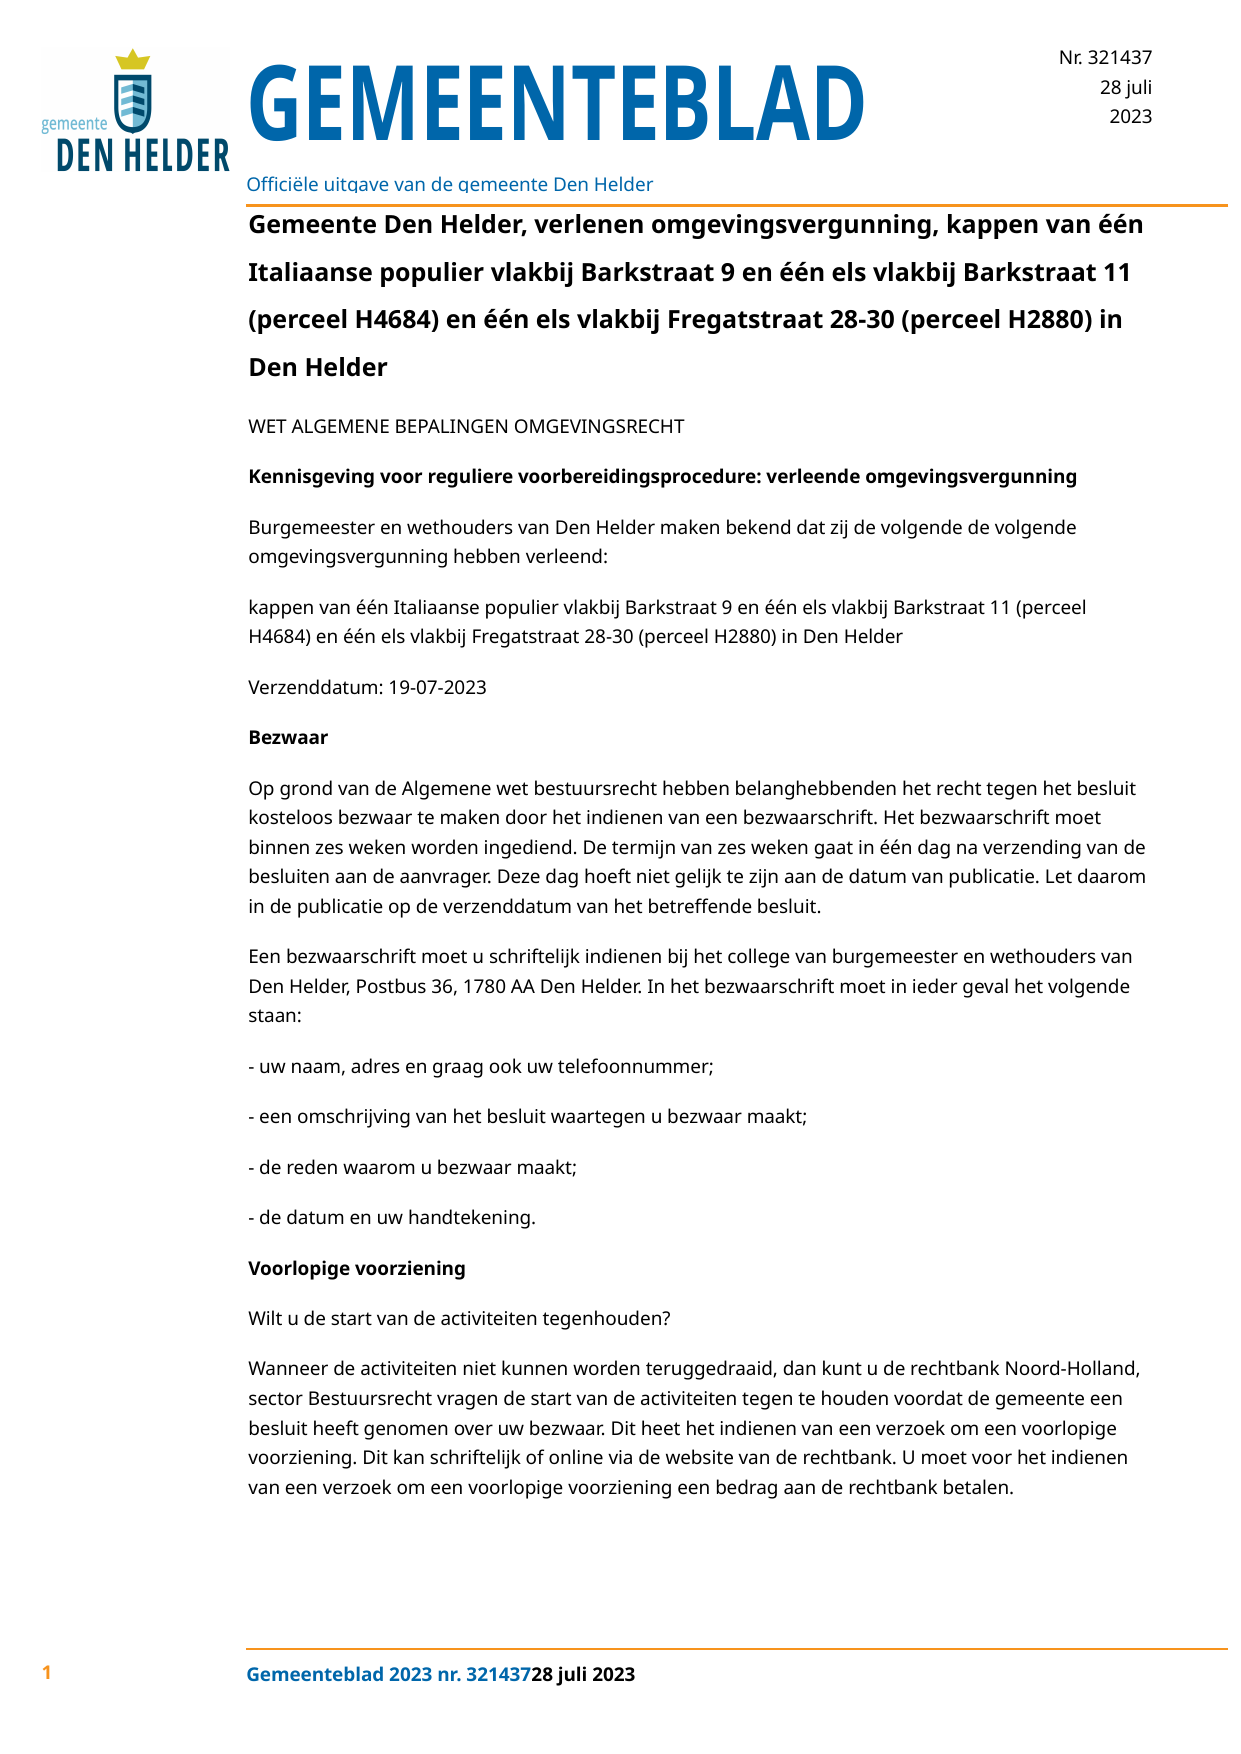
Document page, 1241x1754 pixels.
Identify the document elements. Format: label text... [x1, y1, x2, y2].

text Burgemeester en wethouders van Den Helder maken bekend dat zij de volgende de volgende omgevingsvergunning hebben verleend: [248, 514, 1152, 569]
text Bezwaar [248, 724, 1152, 750]
text Wilt u de start van de activiteiten tegenhouden? [248, 1305, 1152, 1331]
text - uw naam, adres en graag ook uw telefoonnummer; [248, 1053, 1152, 1079]
text - de datum en uw handtekening. [248, 1204, 1152, 1230]
text WET ALGEMENE BEPALINGEN OMGEVINGSRECHT [248, 413, 1152, 439]
text Voorlopige voorziening [248, 1255, 1152, 1281]
text Wanneer de activiteiten niet kunnen worden teruggedraaid, dan kunt u de rechtbank Noord-Holland, sector Bestuursrecht vragen de start van de activiteiten tegen te houden voordat de gemeente een besluit heeft genomen over uw bezwaar. Dit heet het indienen van een verzoek om een voorlopige voorziening. Dit kan schriftelijk of online via de website van de rechtbank. U moet voor het indienen van een verzoek om een voorlopige voorziening een bedrag aan de rechtbank betalen. [248, 1356, 1152, 1500]
picture [41, 47, 231, 172]
text Een bezwaarschrift moet u schriftelijk indienen bij het college van burgemeester en wethouders van Den Helder, Postbus 36, 1780 AA Den Helder. In het bezwaarschrift moet in ieder geval het volgende staan: [248, 943, 1152, 1028]
picture [220, 160, 224, 172]
picture [100, 154, 106, 172]
text - de reden waarom u bezwaar maakt; [248, 1154, 1152, 1180]
text Op grond van de Algemene wet bestuursrecht hebben belanghebbenden het recht tegen het besluit kosteloos bezwaar te maken door het indienen van een bezwaarschrift. Het bezwaarschrift moet binnen zes weken worden ingediend. De termijn van zes weken gaat in één dag na verzending van de besluiten aan de aanvrager. Deze dag hoeft niet gelijk te zijn aan de datum van publicatie. Let daarom in de publicatie op de verzenddatum van het betreffende besluit. [248, 775, 1152, 919]
text Verzenddatum: 19-07-2023 [248, 674, 1152, 700]
text Kennisgeving voor reguliere voorbereidingsprocedure: verleende omgevingsvergunning [248, 463, 1152, 489]
text Gemeente Den Helder, verlenen omgevingsvergunning, kappen van één Italiaanse populier vlakbij Barkstraat 9 en één els vlakbij Barkstraat 11 (perceel H4684) en één els vlakbij Fregatstraat 28-30 (perceel H2880) in Den Helder [248, 207, 1152, 384]
picture [130, 157, 135, 172]
text kappen van één Italiaanse populier vlakbij Barkstraat 9 en één els vlakbij Barkstraat 11 (perceel H4684) en één els vlakbij Fregatstraat 28-30 (perceel H2880) in Den Helder [248, 594, 1152, 649]
text - een omschrijving van het besluit waartegen u bezwaar maakt; [248, 1103, 1152, 1129]
picture [182, 144, 187, 165]
picture [63, 144, 68, 165]
